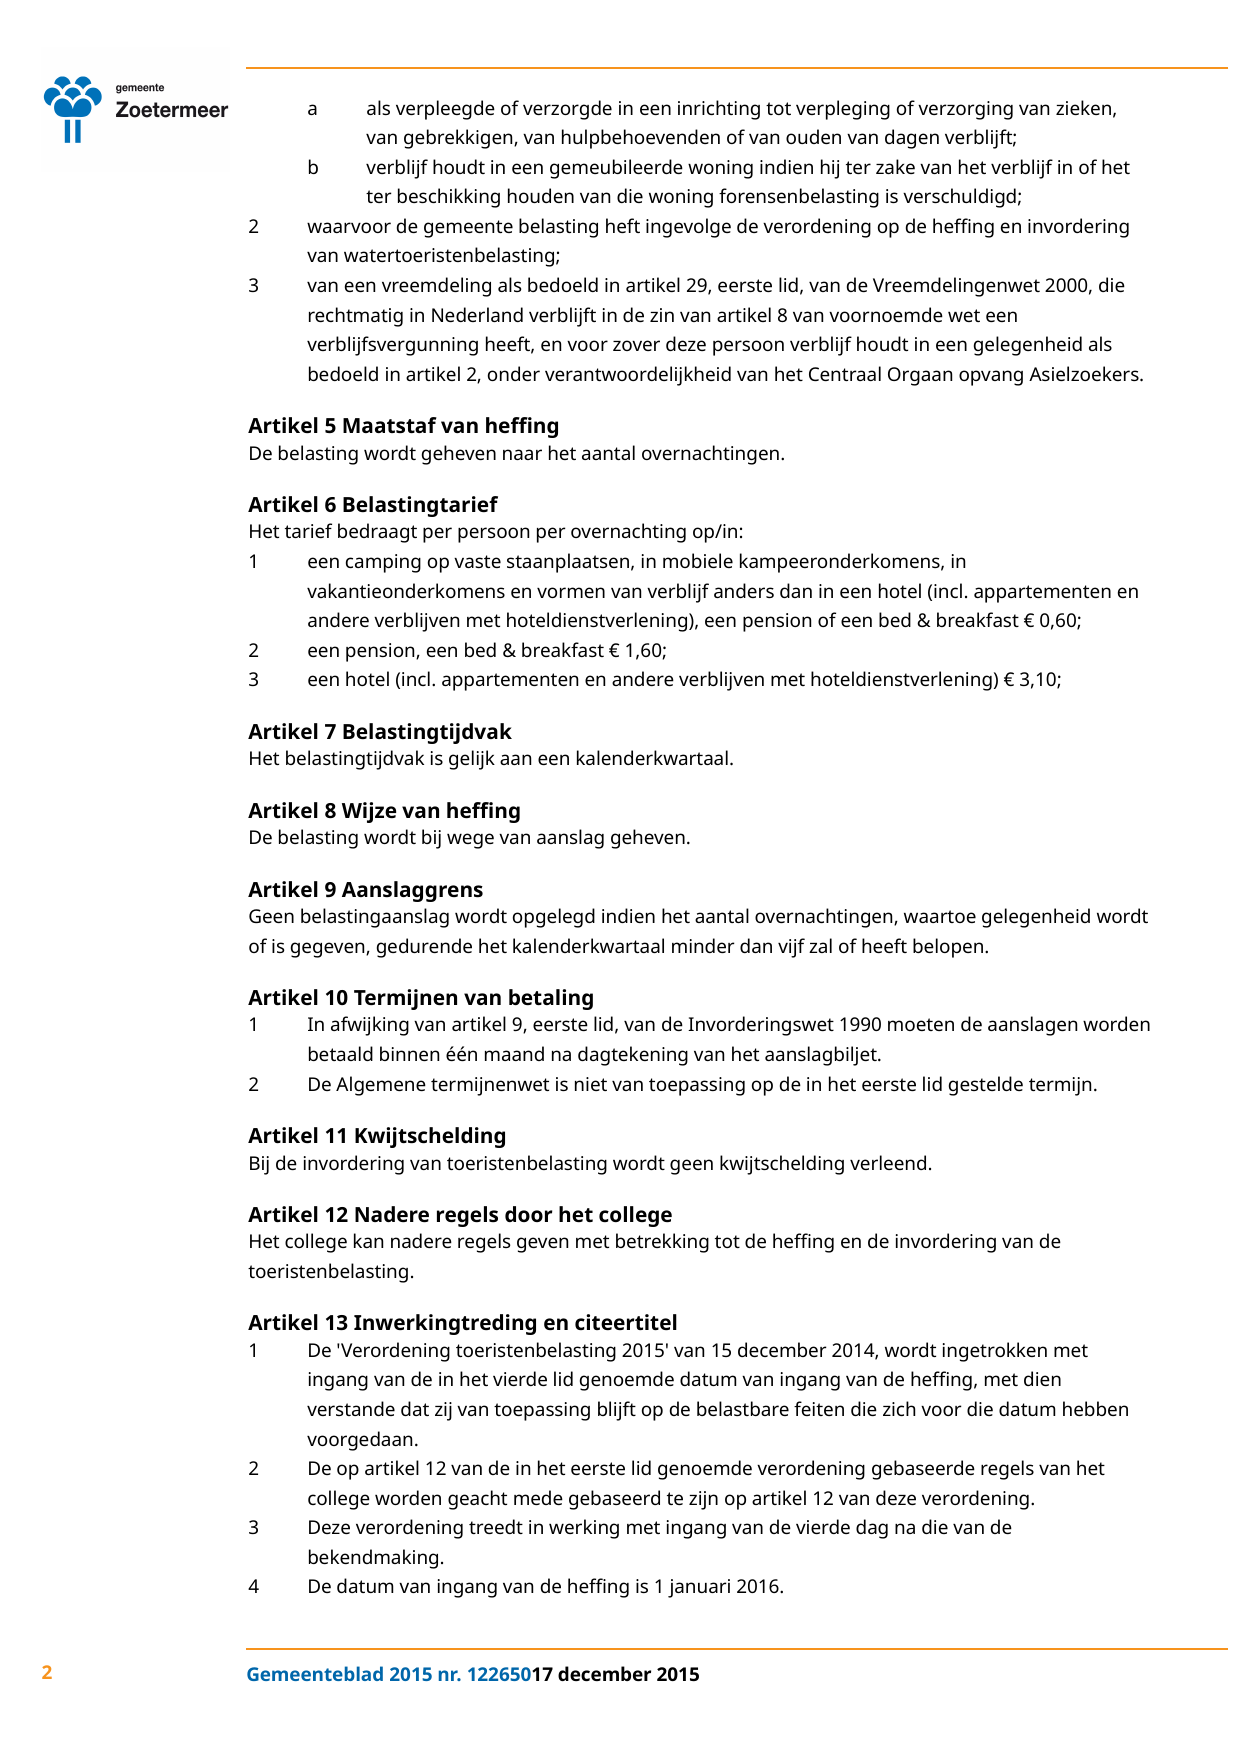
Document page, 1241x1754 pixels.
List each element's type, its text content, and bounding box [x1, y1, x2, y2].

list een pension, een bed & breakfast € 1,60; [248, 637, 1152, 663]
list De 'Verordening toeristenbelasting 2015' van 15 december 2014, wordt ingetrokken met ingang van de in het vierde lid genoemde datum van ingang van de heffing, met dien verstande dat zij van toepassing blijft op de belastbare feiten die zich voor die datum hebben voorgedaan. [248, 1337, 1152, 1451]
list als verpleegde of verzorgde in een inrichting tot verpleging of verzorging van zieken, van gebrekkigen, van hulpbehoevenden of van ouden van dagen verblijft; [307, 95, 1152, 150]
text Artikel 9 Aanslaggrens [248, 875, 1152, 903]
text De belasting wordt bij wege van aanslag geheven. [248, 824, 1152, 850]
list van een vreemdeling als bedoeld in artikel 29, eerste lid, van de Vreemdelingenwet 2000, die rechtmatig in Nederland verblijft in de zin van artikel 8 van voornoemde wet een verblijfsvergunning heeft, en voor zover deze persoon verblijf houdt in een gelegenheid als bedoeld in artikel 2, onder verantwoordelijkheid van het Centraal Orgaan opvang Asielzoekers. [248, 272, 1152, 387]
text Artikel 13 Inwerkingtreding en citeertitel [248, 1308, 1152, 1337]
text Artikel 11 Kwijtschelding [248, 1121, 1152, 1150]
list In afwijking van artikel 9, eerste lid, van de Invorderingswet 1990 moeten de aanslagen worden betaald binnen één maand na dagtekening van het aanslagbiljet. [248, 1012, 1152, 1067]
list De Algemene termijnenwet is niet van toepassing op de in het eerste lid gestelde termijn. [248, 1071, 1152, 1097]
list waarvoor de gemeente belasting heft ingevolge de verordening op de heffing en invordering van watertoeristenbelasting; [248, 213, 1152, 268]
text Geen belastingaanslag wordt opgelegd indien het aantal overnachtingen, waartoe gelegenheid wordt of is gegeven, gedurende het kalenderkwartaal minder dan vijf zal of heeft belopen. [248, 903, 1152, 958]
list De datum van ingang van de heffing is 1 januari 2016. [248, 1574, 1152, 1599]
list een camping op vaste staanplaatsen, in mobiele kampeeronderkomens, in vakantieonderkomens en vormen van verblijf anders dan in een hotel (incl. appartementen en andere verblijven met hoteldienstverlening), een pension of een bed & breakfast € 0,60; [248, 548, 1152, 633]
picture [41, 47, 231, 172]
text Artikel 5 Maatstaf van heffing [248, 411, 1152, 440]
text Artikel 8 Wijze van heffing [248, 796, 1152, 824]
text Bij de invordering van toeristenbelasting wordt geen kwijtschelding verleend. [248, 1150, 1152, 1175]
text De belasting wordt geheven naar het aantal overnachtingen. [248, 440, 1152, 466]
text Artikel 7 Belastingtijdvak [248, 717, 1152, 746]
list Deze verordening treedt in werking met ingang van de vierde dag na die van de bekendmaking. [248, 1514, 1152, 1570]
text Artikel 10 Termijnen van betaling [248, 983, 1152, 1012]
text Artikel 6 Belastingtarief [248, 490, 1152, 519]
text Het college kan nadere regels geven met betrekking tot de heffing en de invordering van de toeristenbelasting. [248, 1228, 1152, 1284]
text Het belastingtijdvak is gelijk aan een kalenderkwartaal. [248, 746, 1152, 771]
list een hotel (incl. appartementen en andere verblijven met hoteldienstverlening) € 3,10; [248, 667, 1152, 692]
text Het tarief bedraagt per persoon per overnachting op/in: [248, 519, 1152, 544]
list verblijf houdt in een gemeubileerde woning indien hij ter zake van het verblijf in of het ter beschikking houden van die woning forensenbelasting is verschuldigd; [307, 154, 1152, 209]
list De op artikel 12 van de in het eerste lid genoemde verordening gebaseerde regels van het college worden geacht mede gebaseerd te zijn op artikel 12 van deze verordening. [248, 1455, 1152, 1511]
text Artikel 12 Nadere regels door het college [248, 1200, 1152, 1228]
